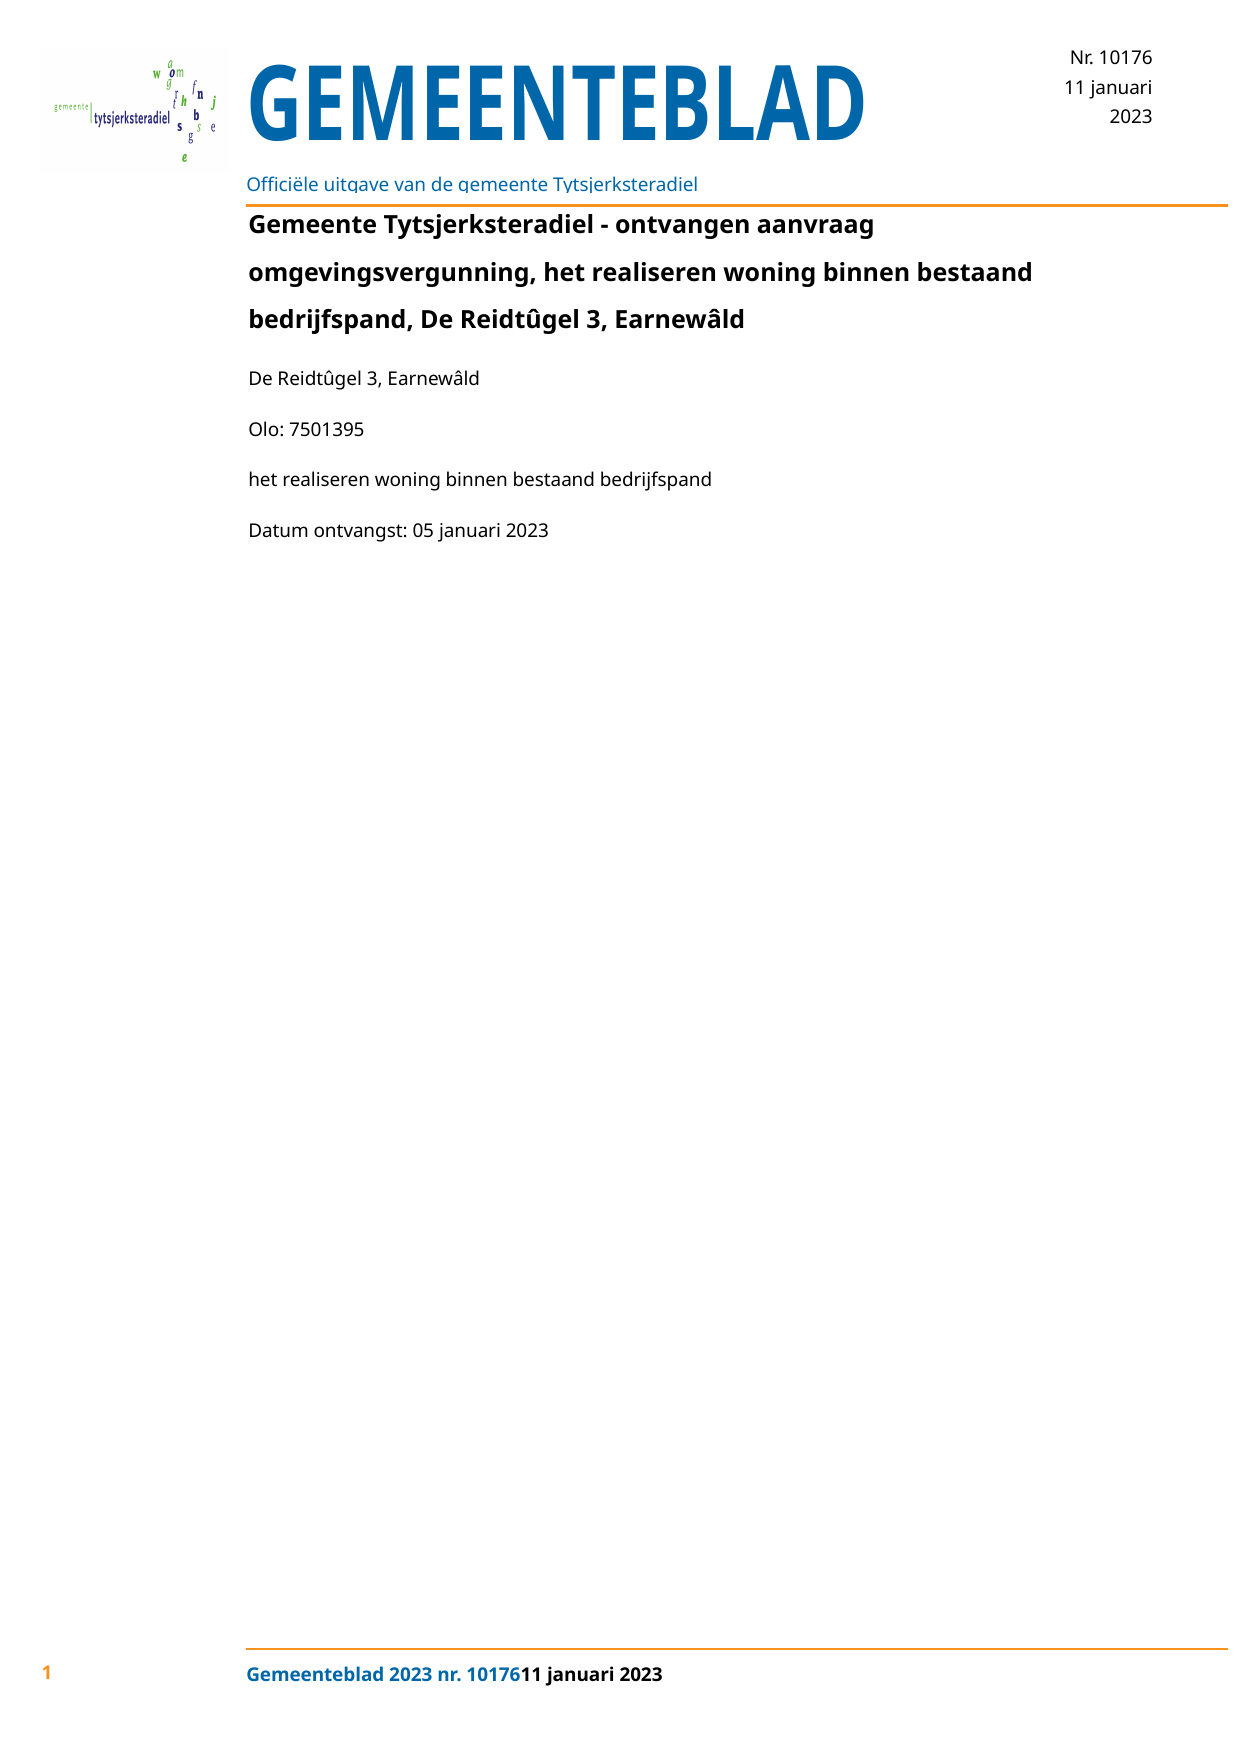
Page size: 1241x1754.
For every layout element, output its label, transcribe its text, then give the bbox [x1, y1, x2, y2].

picture [41, 47, 231, 172]
text Olo: 7501395 [248, 416, 1152, 442]
text Gemeente Tytsjerksteradiel - ontvangen aanvraag omgevingsvergunning, het realiseren woning binnen bestaand bedrijfspand, De Reidtûgel 3, Earnewâld [248, 207, 1152, 336]
text het realiseren woning binnen bestaand bedrijfspand [248, 466, 1152, 492]
text Datum ontvangst: 05 januari 2023 [248, 517, 1152, 542]
text De Reidtûgel 3, Earnewâld [248, 366, 1152, 391]
